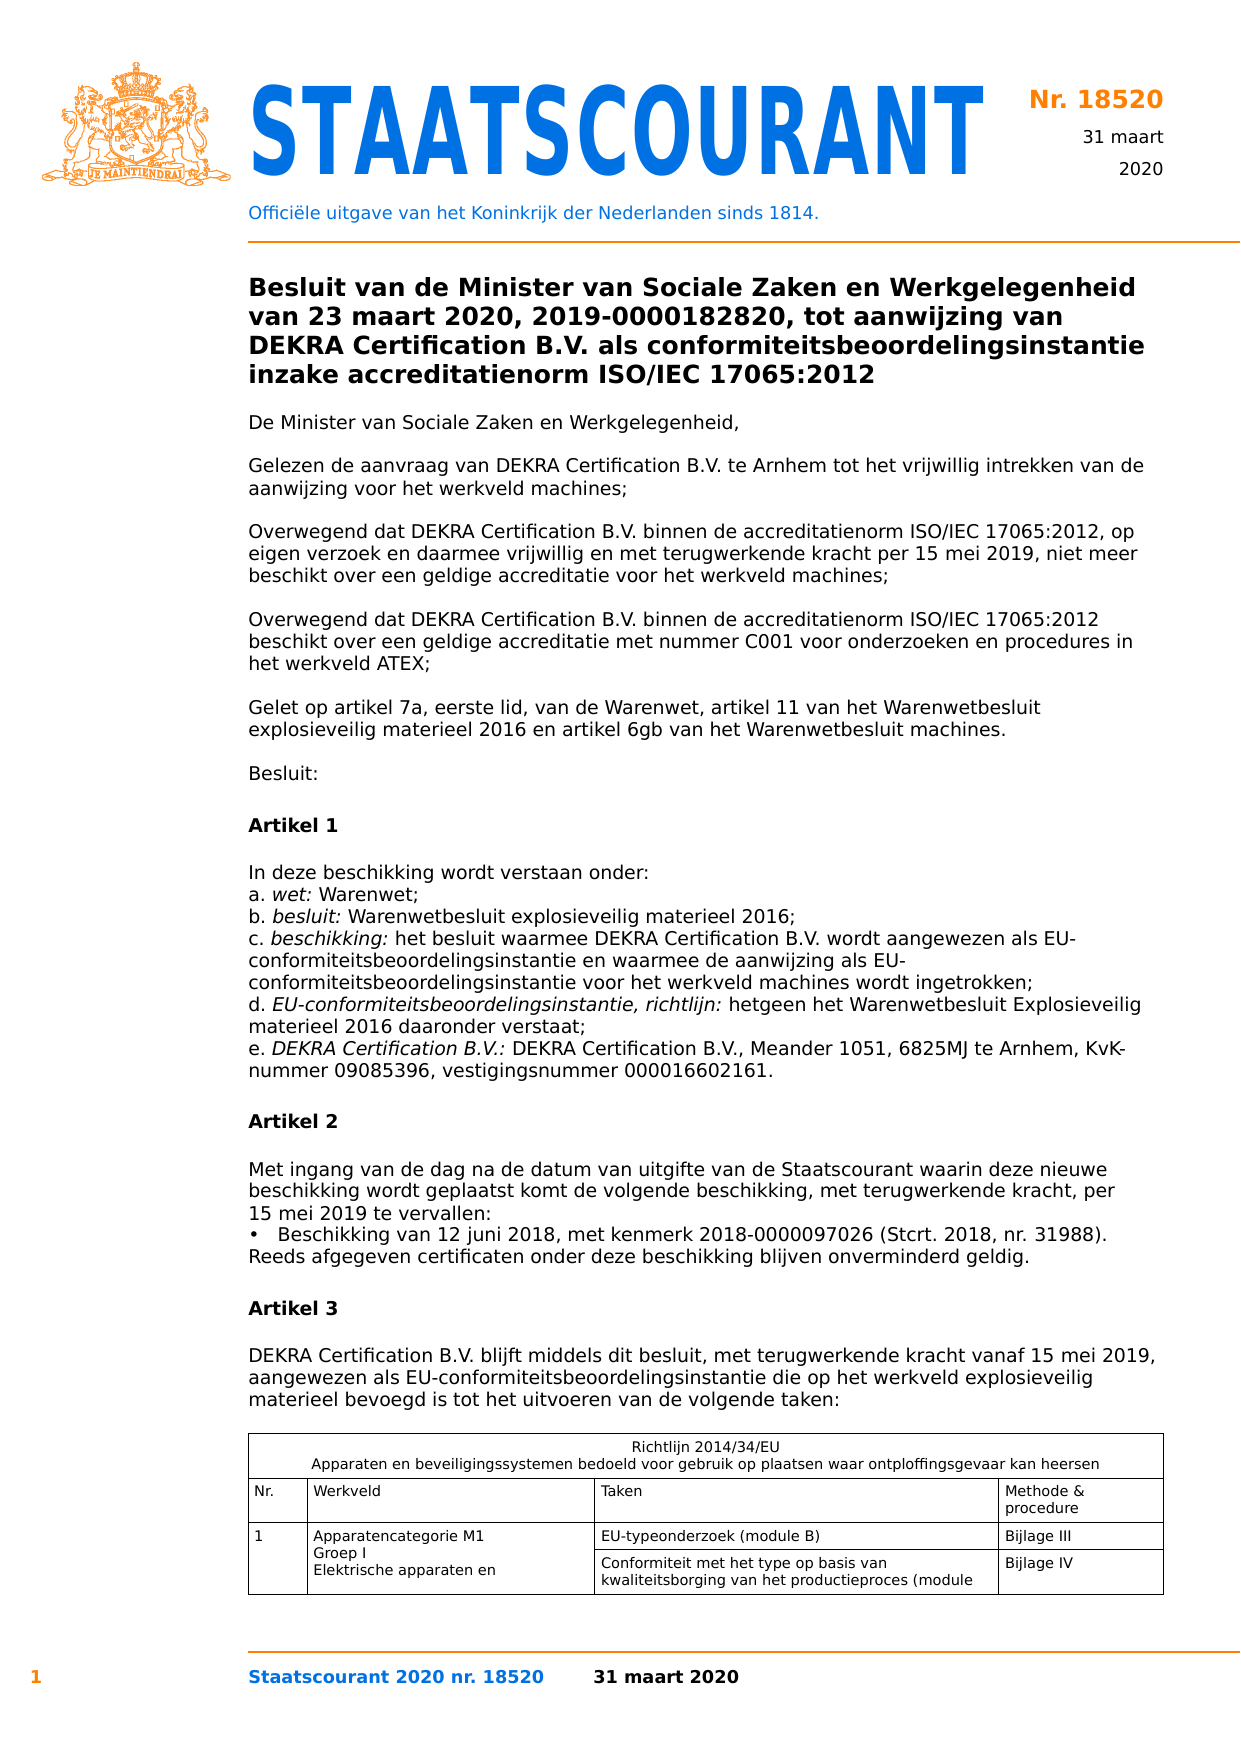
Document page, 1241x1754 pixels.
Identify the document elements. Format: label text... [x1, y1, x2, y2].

table_cell Officiële uitgave van het Koninkrijk der Nederlanden sinds 1814. [248, 203, 1240, 241]
table_header Nr. 18520 [998, 62, 1240, 121]
text Besluit: [248, 763, 1163, 785]
text DEKRA Certification B.V. blijft middels dit besluit, met terugwerkende kracht vanaf 15 mei 2019, aangewezen als EU-conformiteitsbeoordelingsinstantie die op het werkveld explosieveilig materieel bevoegd is tot het uitvoeren van de volgende taken: [248, 1345, 1163, 1411]
text • Beschikking van 12 juni 2018, met kenmerk 2018-0000097026 (Stcrt. 2018, nr. 31988). [248, 1224, 1163, 1246]
table_cell 2020 [998, 153, 1240, 203]
text De Minister van Sociale Zaken en Werkgelegenheid, [248, 412, 1163, 433]
picture [41, 62, 231, 186]
text e. DEKRA Certification B.V.: DEKRA Certification B.V., Meander 1051, 6825MJ te Arnhem, KvK-nummer 09085396, vestigingsnummer 000016602161. [248, 1037, 1163, 1081]
table_cell 1 [249, 1523, 307, 1594]
table_header Richtlijn 2014/34/EU Apparaten en beveiligingssystemen bedoeld voor gebruik op plaatsen waar ontploffingsgevaar kan heersen [249, 1434, 1163, 1477]
text b. besluit: Warenwetbesluit explosieveilig materieel 2016; [248, 906, 1163, 928]
text In deze beschikking wordt verstaan onder: [248, 862, 1163, 884]
table_cell Taken [595, 1479, 998, 1522]
text Gelet op artikel 7a, eerste lid, van de Warenwet, artikel 11 van het Warenwetbesluit explosieveilig materieel 2016 en artikel 6gb van het Warenwetbesluit machines. [248, 697, 1163, 741]
text Reeds afgegeven certificaten onder deze beschikking blijven onverminderd geldig. [248, 1246, 1163, 1268]
table_cell Apparatencategorie M1 Groep I Elektrische apparaten en [308, 1523, 594, 1594]
table_cell EU-typeonderzoek (module B) [595, 1523, 998, 1549]
table_cell Methode & procedure [999, 1479, 1163, 1522]
table_cell Werkveld [308, 1479, 594, 1522]
text Met ingang van de dag na de datum van uitgifte van de Staatscourant waarin deze nieuwe beschikking wordt geplaatst komt de volgende beschikking, met terugwerkende kracht, per 15 mei 2019 te vervallen: [248, 1158, 1163, 1224]
table_header [25, 62, 248, 241]
subtitle Artikel 3 [248, 1298, 1163, 1320]
table_cell Conformiteit met het type op basis van kwaliteitsborging van het productieproces (module [595, 1550, 998, 1594]
subtitle Artikel 2 [248, 1111, 1163, 1133]
table_cell Bijlage III [999, 1523, 1163, 1549]
text c. beschikking: het besluit waarmee DEKRA Certification B.V. wordt aangewezen als EU-conformiteitsbeoordelingsinstantie en waarmee de aanwijzing als EU-conformiteitsbeoordelingsinstantie voor het werkveld machines wordt ingetrokken; [248, 928, 1163, 993]
table_header STAATSCOURANT [248, 62, 998, 203]
table_cell 31 maart [998, 121, 1240, 153]
text d. EU-conformiteitsbeoordelingsinstantie, richtlijn: hetgeen het Warenwetbesluit Explosieveilig materieel 2016 daaronder verstaat; [248, 993, 1163, 1037]
table_cell Nr. [249, 1479, 307, 1522]
subtitle Artikel 1 [248, 815, 1163, 837]
text a. wet: Warenwet; [248, 884, 1163, 906]
subtitle Besluit van de Minister van Sociale Zaken en Werkgelegenheid van 23 maart 2020, 2019-0000182820, tot aanwijzing van DEKRA Certification B.V. als conformiteitsbeoordelingsinstantie inzake accreditatienorm ISO/IEC 17065:2012 [248, 273, 1163, 390]
text Overwegend dat DEKRA Certification B.V. binnen de accreditatienorm ISO/IEC 17065:2012, op eigen verzoek en daarmee vrijwillig en met terugwerkende kracht per 15 mei 2019, niet meer beschikt over een geldige accreditatie voor het werkveld machines; [248, 521, 1163, 587]
text Overwegend dat DEKRA Certification B.V. binnen de accreditatienorm ISO/IEC 17065:2012 beschikt over een geldige accreditatie met nummer C001 voor onderzoeken en procedures in het werkveld ATEX; [248, 609, 1163, 675]
table_cell Bijlage IV [999, 1550, 1163, 1594]
text Gelezen de aanvraag van DEKRA Certification B.V. te Arnhem tot het vrijwillig intrekken van de aanwijzing voor het werkveld machines; [248, 455, 1163, 499]
